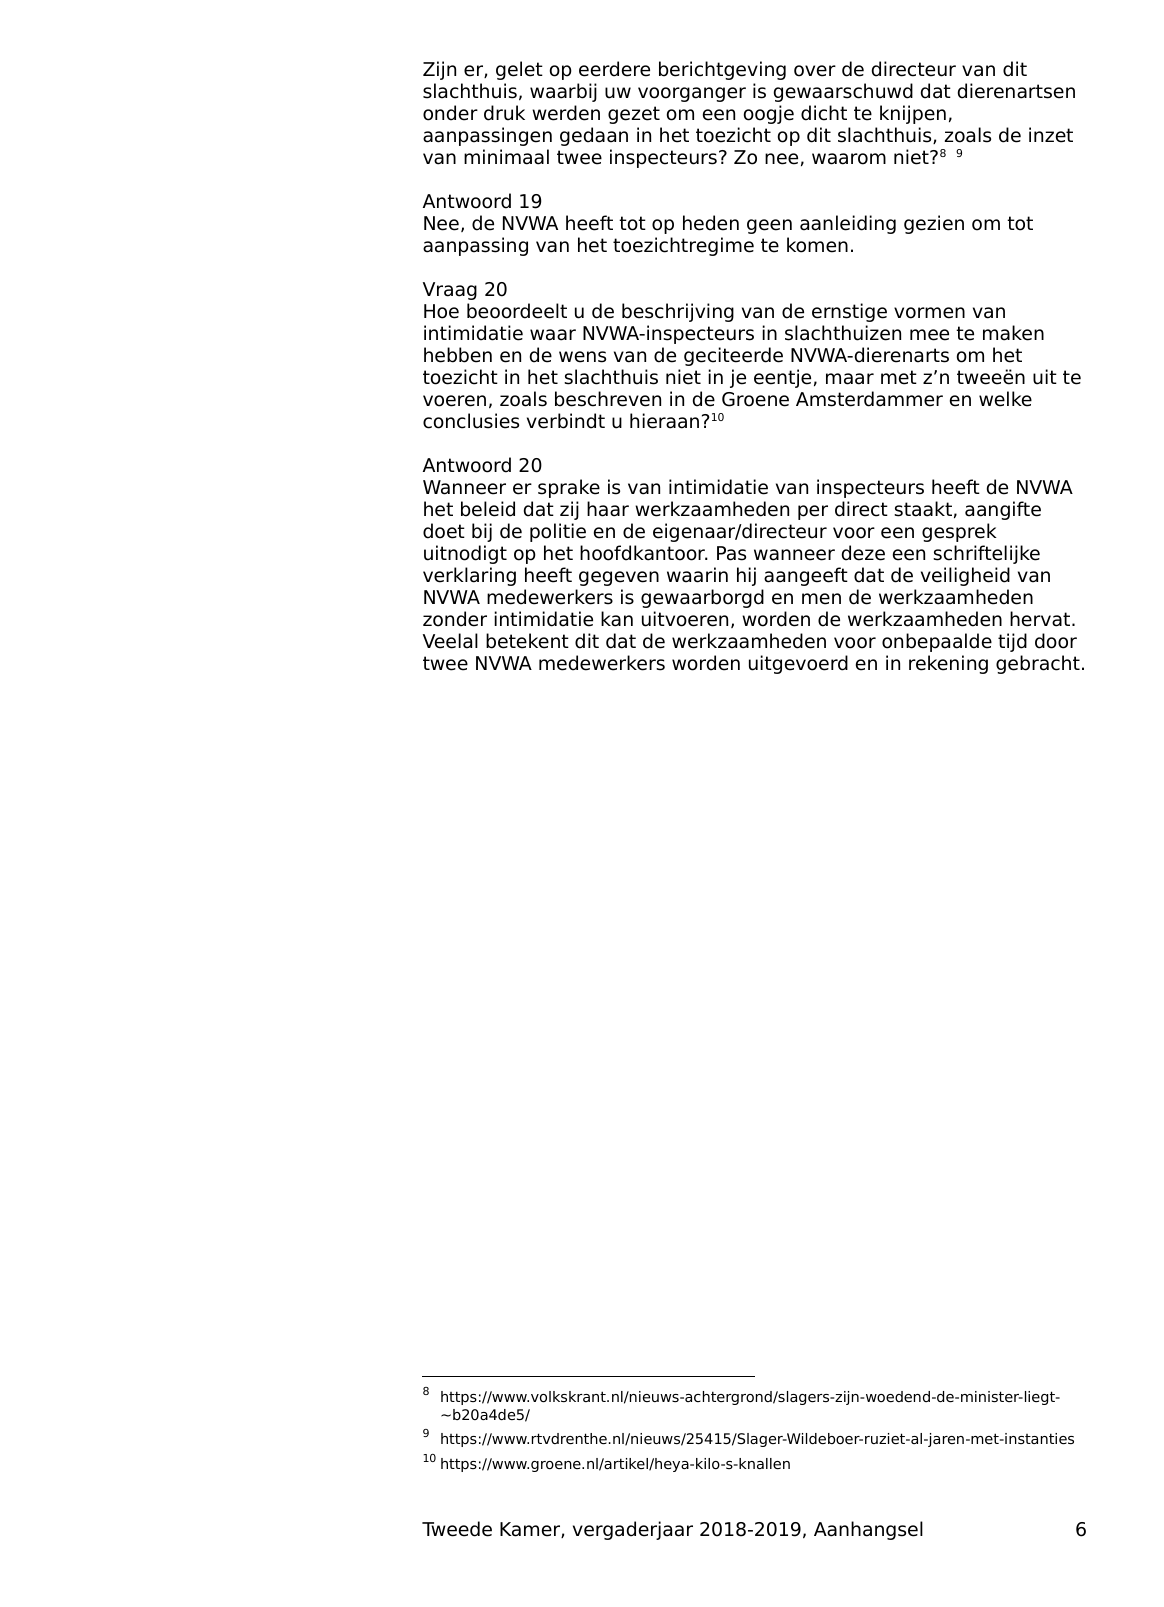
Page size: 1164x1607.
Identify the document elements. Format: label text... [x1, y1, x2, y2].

text Vraag 20 [422, 279, 1087, 301]
text Hoe beoordeelt u de beschrijving van de ernstige vormen van intimidatie waar NVWA-inspecteurs in slachthuizen mee te maken hebben en de wens van de geciteerde NVWA-dierenarts om het toezicht in het slachthuis niet in je eentje, maar met z’n tweeën uit te voeren, zoals beschreven in de Groene Amsterdammer en welke conclusies verbindt u hieraan? [422, 301, 1087, 433]
text https://www.groene.nl/artikel/heya-kilo-s-knallen [422, 1452, 1087, 1474]
text Wanneer er sprake is van intimidatie van inspecteurs heeft de NVWA het beleid dat zij haar werkzaamheden per direct staakt, aangifte doet bij de politie en de eigenaar/directeur voor een gesprek uitnodigt op het hoofdkantoor. Pas wanneer deze een schriftelijke verklaring heeft gegeven waarin hij aangeeft dat de veiligheid van NVWA medewerkers is gewaarborgd en men de werkzaamheden zonder intimidatie kan uitvoeren, worden de werkzaamheden hervat. Veelal betekent dit dat de werkzaamheden voor onbepaalde tijd door twee NVWA medewerkers worden uitgevoerd en in rekening gebracht. [422, 477, 1087, 675]
text Antwoord 20 [422, 455, 1087, 477]
text https://www.volkskrant.nl/nieuws-achtergrond/slagers-zijn-woedend-de-minister-liegt-~b20a4de5/ [422, 1385, 1087, 1424]
text Zijn er, gelet op eerdere berichtgeving over de directeur van dit slachthuis, waarbij uw voorganger is gewaarschuwd dat dierenartsen onder druk werden gezet om een oogje dicht te knijpen, aanpassingen gedaan in het toezicht op dit slachthuis, zoals de inzet van minimaal twee inspecteurs? Zo nee, waarom niet? [422, 59, 1087, 169]
text Nee, de NVWA heeft tot op heden geen aanleiding gezien om tot aanpassing van het toezichtregime te komen. [422, 213, 1087, 257]
text Antwoord 19 [422, 191, 1087, 213]
text https://www.rtvdrenthe.nl/nieuws/25415/Slager-Wildeboer-ruziet-al-jaren-met-instanties [422, 1427, 1087, 1449]
